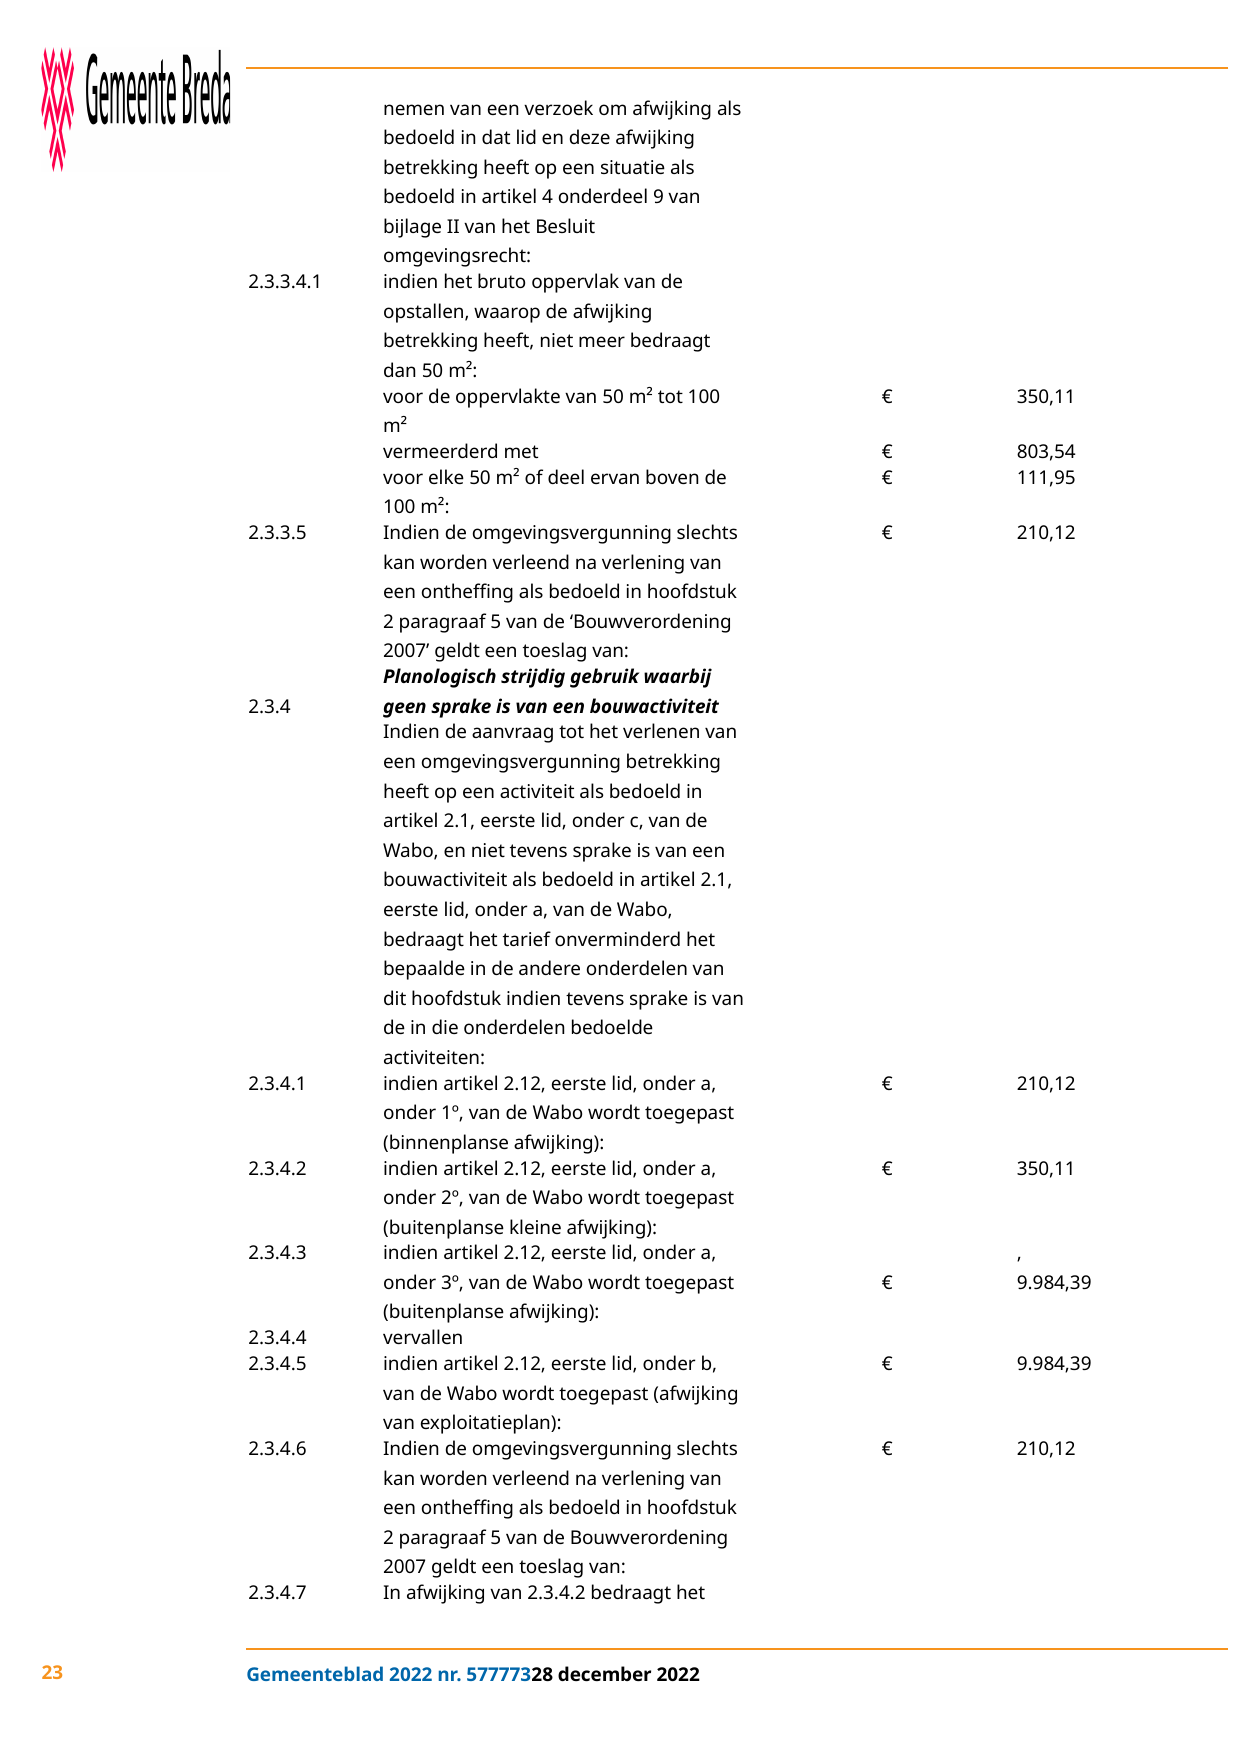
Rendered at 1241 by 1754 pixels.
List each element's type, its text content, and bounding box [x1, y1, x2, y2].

table_cell [747, 1240, 882, 1324]
table_cell [747, 269, 882, 383]
table_cell [747, 1070, 882, 1155]
table_cell Indien de aanvraag tot het verlenen van een omgevingsvergunning betrekking heeft op een activiteit als bedoeld in artikel 2.1, eerste lid, onder c, van de Wabo, en niet tevens sprake is van een bouwactiviteit als bedoeld in artikel 2.1, eerste lid, onder a, van de Wabo, bedraagt het tarief onverminderd het bepaalde in de andere onderdelen van dit hoofdstuk indien tevens sprake is van de in die onderdelen bedoelde activiteiten: [383, 719, 747, 1070]
table_cell indien artikel 2.12, eerste lid, onder a, onder 2º, van de Wabo wordt toegepast (buitenplanse kleine afwijking): [383, 1155, 747, 1239]
table_cell 2.3.3.5 [248, 519, 383, 663]
table_cell vermeerderd met [383, 438, 747, 464]
table_cell € [882, 1350, 1017, 1435]
table_cell [747, 1155, 882, 1239]
table_cell 803,54 [1017, 438, 1152, 464]
table_cell Indien de omgevingsvergunning slechts kan worden verleend na verlening van een ontheffing als bedoeld in hoofdstuk 2 paragraaf 5 van de Bouwverordening 2007 geldt een toeslag van: [383, 1435, 747, 1579]
table_cell [1017, 1325, 1152, 1350]
table_cell [882, 269, 1017, 383]
table_cell [747, 438, 882, 464]
picture [41, 47, 231, 172]
table_cell indien artikel 2.12, eerste lid, onder a, onder 3º, van de Wabo wordt toegepast (buitenplanse afwijking): [383, 1240, 747, 1324]
table_cell [882, 663, 1017, 719]
table_cell [747, 1325, 882, 1350]
table_cell indien artikel 2.12, eerste lid, onder b, van de Wabo wordt toegepast (afwijking van exploitatieplan): [383, 1350, 747, 1435]
table_cell [248, 719, 383, 1070]
table_cell € [882, 1240, 1017, 1324]
table_cell 9.984,39 [1017, 1350, 1152, 1435]
table_cell [882, 1325, 1017, 1350]
table_cell [747, 519, 882, 663]
table_cell voor elke 50 m² of deel ervan boven de 100 m²: [383, 464, 747, 519]
table_cell € [882, 383, 1017, 438]
table_cell 210,12 [1017, 1435, 1152, 1579]
table_cell 350,11 [1017, 383, 1152, 438]
table_cell [1017, 1579, 1152, 1605]
table_cell [1017, 269, 1152, 383]
table_cell [248, 383, 383, 438]
table_cell [747, 1435, 882, 1579]
table_cell [248, 464, 383, 519]
table_cell [882, 95, 1017, 268]
table_cell [882, 719, 1017, 1070]
table_cell indien het bruto oppervlak van de opstallen, waarop de afwijking betrekking heeft, niet meer bedraagt dan 50 m²: [383, 269, 747, 383]
table_cell [882, 1579, 1017, 1605]
table_cell 350,11 [1017, 1155, 1152, 1239]
table_cell € [882, 1070, 1017, 1155]
table_cell 2.3.3.4.1 [248, 269, 383, 383]
table_cell Indien de omgevingsvergunning slechts kan worden verleend na verlening van een ontheffing als bedoeld in hoofdstuk 2 paragraaf 5 van de ‘Bouwverordening 2007’ geldt een toeslag van: [383, 519, 747, 663]
table_cell [1017, 95, 1152, 268]
table_cell vervallen [383, 1325, 747, 1350]
table_cell [248, 438, 383, 464]
table_cell [747, 1579, 882, 1605]
table_cell 2.3.4.4 [248, 1325, 383, 1350]
table_cell € [882, 1435, 1017, 1579]
table_cell 2.3.4.3 [248, 1240, 383, 1324]
table_cell , 9.984,39 [1017, 1240, 1152, 1324]
table_cell 2.3.4.6 [248, 1435, 383, 1579]
table_cell € [882, 464, 1017, 519]
table_cell € [882, 1155, 1017, 1239]
table_cell [747, 464, 882, 519]
table_cell 111,95 [1017, 464, 1152, 519]
table_cell € [882, 519, 1017, 663]
table_cell [747, 663, 882, 719]
table_cell 2.3.4.7 [248, 1579, 383, 1605]
table_cell [1017, 719, 1152, 1070]
table_cell € [882, 438, 1017, 464]
table_cell 210,12 [1017, 1070, 1152, 1155]
table_cell Planologisch strijdig gebruik waarbij geen sprake is van een bouwactiviteit [383, 663, 747, 719]
table_cell [747, 719, 882, 1070]
table_cell 2.3.4 [248, 663, 383, 719]
table_cell [1017, 663, 1152, 719]
table_cell 2.3.4.2 [248, 1155, 383, 1239]
table_cell 210,12 [1017, 519, 1152, 663]
table_cell [747, 1350, 882, 1435]
table_cell [747, 95, 882, 268]
table_cell 2.3.4.1 [248, 1070, 383, 1155]
table_cell nemen van een verzoek om afwijking als bedoeld in dat lid en deze afwijking betrekking heeft op een situatie als bedoeld in artikel 4 onderdeel 9 van bijlage II van het Besluit omgevingsrecht: [383, 95, 747, 268]
table_cell indien artikel 2.12, eerste lid, onder a, onder 1º, van de Wabo wordt toegepast (binnenplanse afwijking): [383, 1070, 747, 1155]
table_cell In afwijking van 2.3.4.2 bedraagt het [383, 1579, 747, 1605]
table_cell [747, 383, 882, 438]
table_cell 2.3.4.5 [248, 1350, 383, 1435]
table_cell voor de oppervlakte van 50 m² tot 100 m² [383, 383, 747, 438]
table_cell [248, 95, 383, 268]
